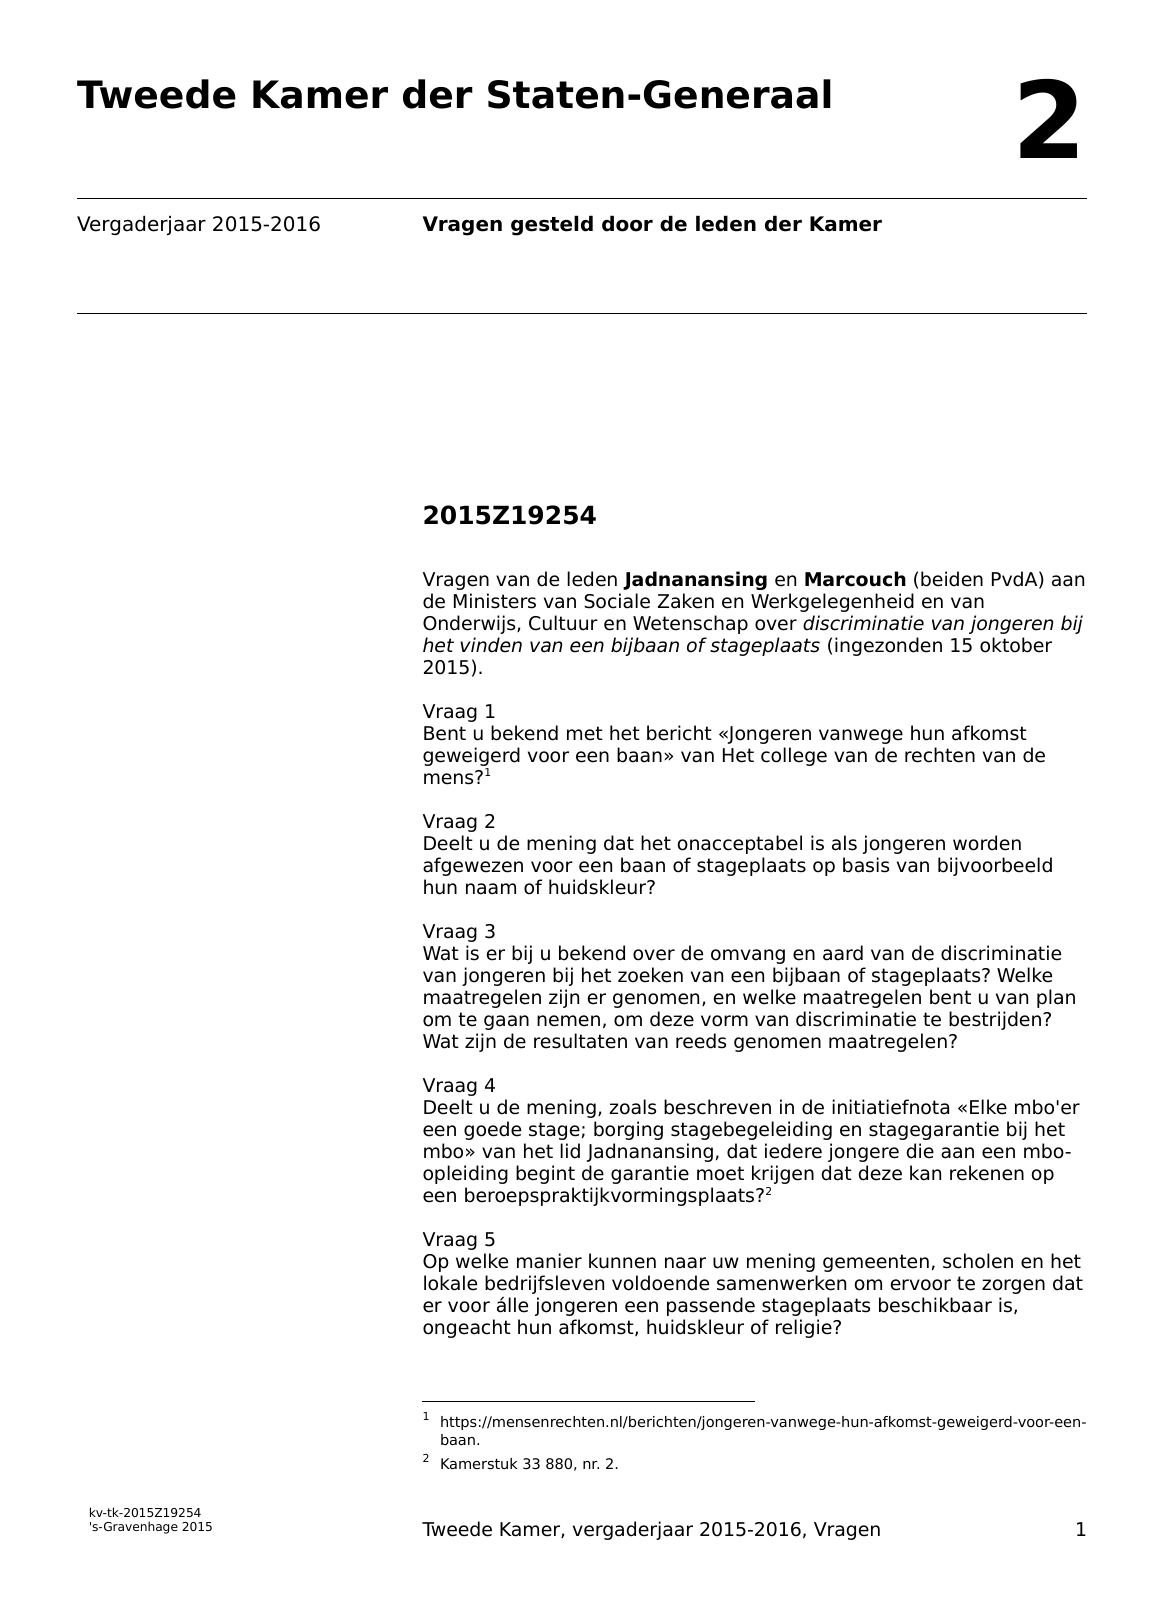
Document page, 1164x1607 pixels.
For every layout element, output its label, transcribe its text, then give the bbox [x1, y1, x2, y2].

text Deelt u de mening, zoals beschreven in de initiatiefnota «Elke mbo'er een goede stage; borging stagebegeleiding en stagegarantie bij het mbo» van het lid Jadnanansing, dat iedere jongere die aan een mbo-opleiding begint de garantie moet krijgen dat deze kan rekenen op een beroepspraktijkvormingsplaats? [422, 1097, 1087, 1207]
text kv-tk-2015Z19254 [88, 1506, 323, 1520]
table_cell Vergaderjaar 2015-2016 [77, 199, 422, 313]
text Vragen van de leden Jadnanansing en Marcouch (beiden PvdA) aan de Ministers van Sociale Zaken en Werkgelegenheid en van Onderwijs, Cultuur en Wetenschap over discriminatie van jongeren bij het vinden van een bijbaan of stageplaats (ingezonden 15 oktober 2015). [422, 569, 1087, 679]
text Kamerstuk 33 880, nr. 2. [422, 1452, 1087, 1474]
text Vraag 2 [422, 811, 1087, 833]
table_header 2 [886, 59, 1087, 198]
text Bent u bekend met het bericht «Jongeren vanwege hun afkomst geweigerd voor een baan» van Het college van de rechten van de mens? [422, 723, 1087, 789]
text Vraag 1 [422, 701, 1087, 723]
text 2015Z19254 [422, 501, 1087, 531]
text Vraag 5 [422, 1229, 1087, 1251]
table_cell Vragen gesteld door de leden der Kamer [422, 199, 1087, 313]
text Op welke manier kunnen naar uw mening gemeenten, scholen en het lokale bedrijfsleven voldoende samenwerken om ervoor te zorgen dat er voor álle jongeren een passende stageplaats beschikbaar is, ongeacht hun afkomst, huidskleur of religie? [422, 1251, 1087, 1339]
text 's-Gravenhage 2015 [88, 1520, 323, 1534]
table_header Tweede Kamer der Staten-Generaal [77, 59, 886, 198]
text Vraag 3 [422, 921, 1087, 943]
text Deelt u de mening dat het onacceptabel is als jongeren worden afgewezen voor een baan of stageplaats op basis van bijvoorbeeld hun naam of huidskleur? [422, 833, 1087, 899]
text https://mensenrechten.nl/berichten/jongeren-vanwege-hun-afkomst-geweigerd-voor-een-baan. [422, 1410, 1087, 1449]
text Vraag 4 [422, 1075, 1087, 1097]
text Wat is er bij u bekend over de omvang en aard van de discriminatie van jongeren bij het zoeken van een bijbaan of stageplaats? Welke maatregelen zijn er genomen, en welke maatregelen bent u van plan om te gaan nemen, om deze vorm van discriminatie te bestrijden? Wat zijn de resultaten van reeds genomen maatregelen? [422, 943, 1087, 1053]
